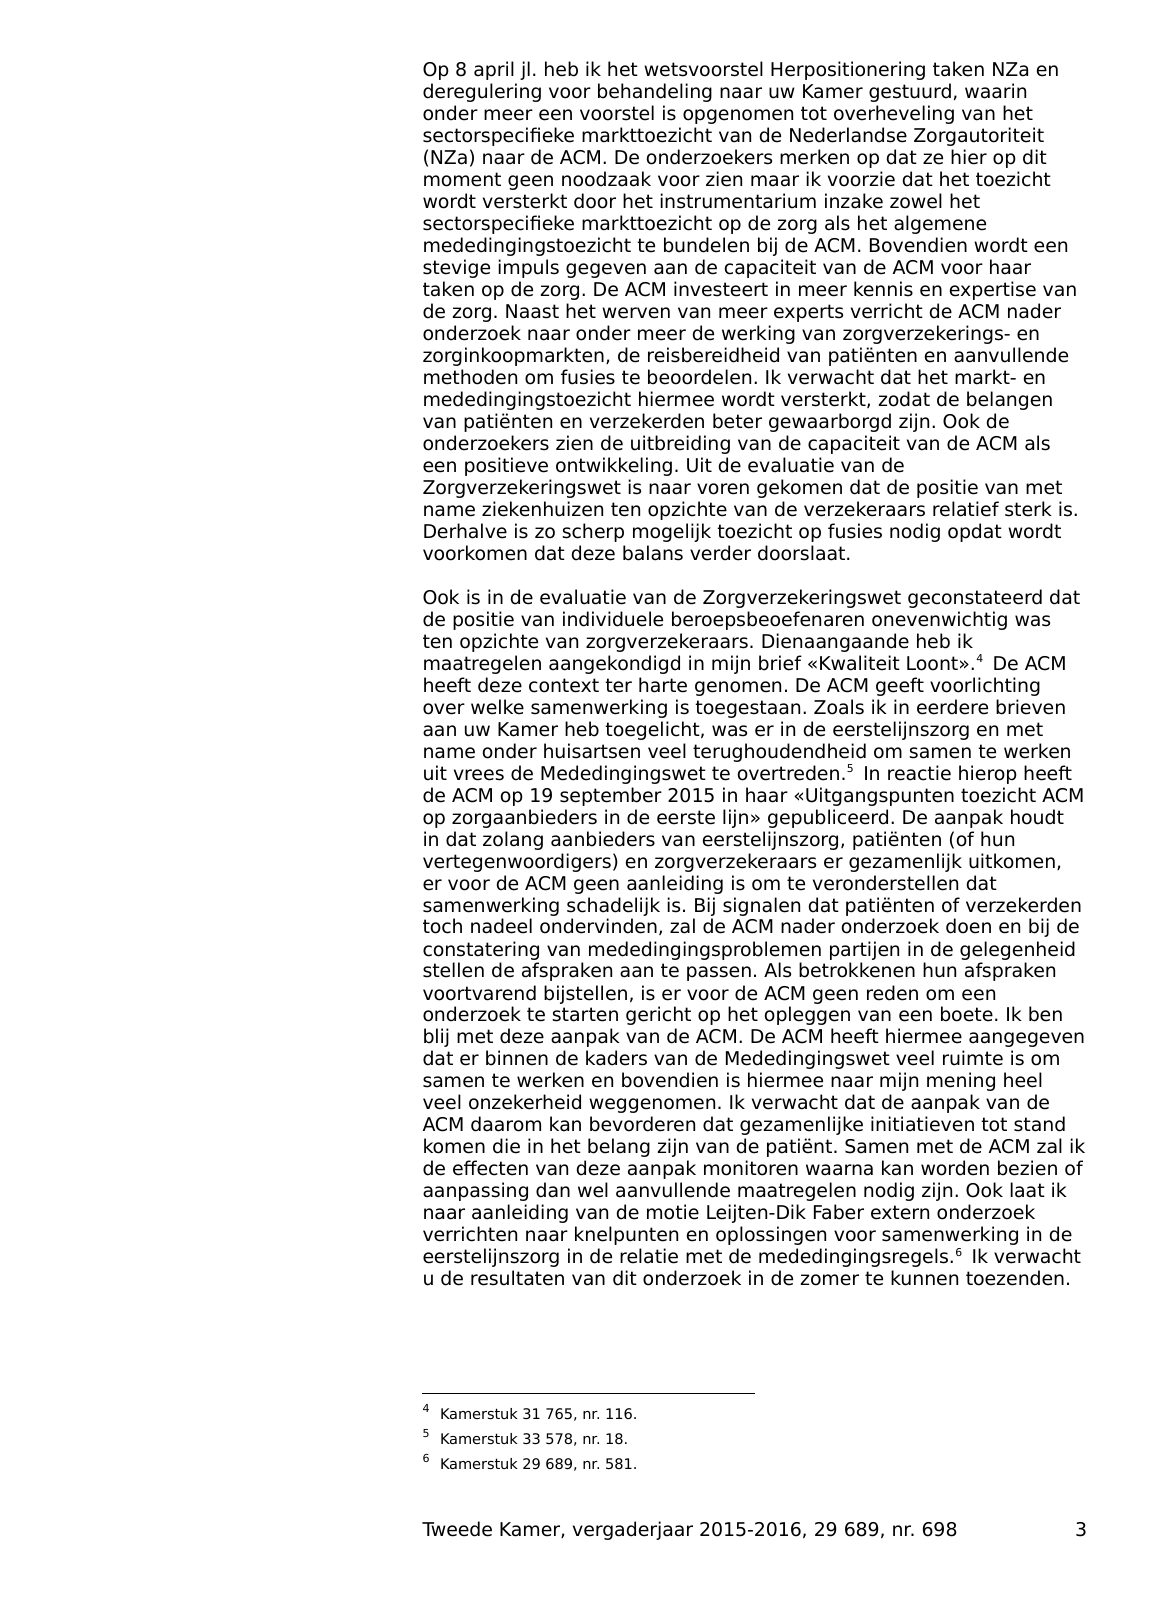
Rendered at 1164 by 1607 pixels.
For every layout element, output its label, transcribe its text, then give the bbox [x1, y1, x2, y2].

text Kamerstuk 33 578, nr. 18. [422, 1427, 1087, 1449]
text Kamerstuk 29 689, nr. 581. [422, 1452, 1087, 1474]
text Op 8 april jl. heb ik het wetsvoorstel Herpositionering taken NZa en deregulering voor behandeling naar uw Kamer gestuurd, waarin onder meer een voorstel is opgenomen tot overheveling van het sectorspecifieke markttoezicht van de Nederlandse Zorgautoriteit (NZa) naar de ACM. De onderzoekers merken op dat ze hier op dit moment geen noodzaak voor zien maar ik voorzie dat het toezicht wordt versterkt door het instrumentarium inzake zowel het sectorspecifieke markttoezicht op de zorg als het algemene mededingingstoezicht te bundelen bij de ACM. Bovendien wordt een stevige impuls gegeven aan de capaciteit van de ACM voor haar taken op de zorg. De ACM investeert in meer kennis en expertise van de zorg. Naast het werven van meer experts verricht de ACM nader onderzoek naar onder meer de werking van zorgverzekerings- en zorginkoopmarkten, de reisbereidheid van patiënten en aanvullende methoden om fusies te beoordelen. Ik verwacht dat het markt- en mededingingstoezicht hiermee wordt versterkt, zodat de belangen van patiënten en verzekerden beter gewaarborgd zijn. Ook de onderzoekers zien de uitbreiding van de capaciteit van de ACM als een positieve ontwikkeling. Uit de evaluatie van de Zorgverzekeringswet is naar voren gekomen dat de positie van met name ziekenhuizen ten opzichte van de verzekeraars relatief sterk is. Derhalve is zo scherp mogelijk toezicht op fusies nodig opdat wordt voorkomen dat deze balans verder doorslaat. [422, 59, 1087, 564]
text Ook is in de evaluatie van de Zorgverzekeringswet geconstateerd dat de positie van individuele beroepsbeoefenaren onevenwichtig was ten opzichte van zorgverzekeraars. Dienaangaande heb ik maatregelen aangekondigd in mijn brief «Kwaliteit Loont». De ACM heeft deze context ter harte genomen. De ACM geeft voorlichting over welke samenwerking is toegestaan. Zoals ik in eerdere brieven aan uw Kamer heb toegelicht, was er in de eerstelijnszorg en met name onder huisartsen veel terughoudendheid om samen te werken uit vrees de Mededingingswet te overtreden. In reactie hierop heeft de ACM op 19 september 2015 in haar «Uitgangspunten toezicht ACM op zorgaanbieders in de eerste lijn» gepubliceerd. De aanpak houdt in dat zolang aanbieders van eerstelijnszorg, patiënten (of hun vertegenwoordigers) en zorgverzekeraars er gezamenlijk uitkomen, er voor de ACM geen aanleiding is om te veronderstellen dat samenwerking schadelijk is. Bij signalen dat patiënten of verzekerden toch nadeel ondervinden, zal de ACM nader onderzoek doen en bij de constatering van mededingingsproblemen partijen in de gelegenheid stellen de afspraken aan te passen. Als betrokkenen hun afspraken voortvarend bijstellen, is er voor de ACM geen reden om een onderzoek te starten gericht op het opleggen van een boete. Ik ben blij met deze aanpak van de ACM. De ACM heeft hiermee aangegeven dat er binnen de kaders van de Mededingingswet veel ruimte is om samen te werken en bovendien is hiermee naar mijn mening heel veel onzekerheid weggenomen. Ik verwacht dat de aanpak van de ACM daarom kan bevorderen dat gezamenlijke initiatieven tot stand komen die in het belang zijn van de patiënt. Samen met de ACM zal ik de effecten van deze aanpak monitoren waarna kan worden bezien of aanpassing dan wel aanvullende maatregelen nodig zijn. Ook laat ik naar aanleiding van de motie Leijten-Dik Faber extern onderzoek verrichten naar knelpunten en oplossingen voor samenwerking in de eerstelijnszorg in de relatie met de mededingingsregels. Ik verwacht u de resultaten van dit onderzoek in de zomer te kunnen toezenden. [422, 587, 1087, 1290]
text Kamerstuk 31 765, nr. 116. [422, 1402, 1087, 1424]
